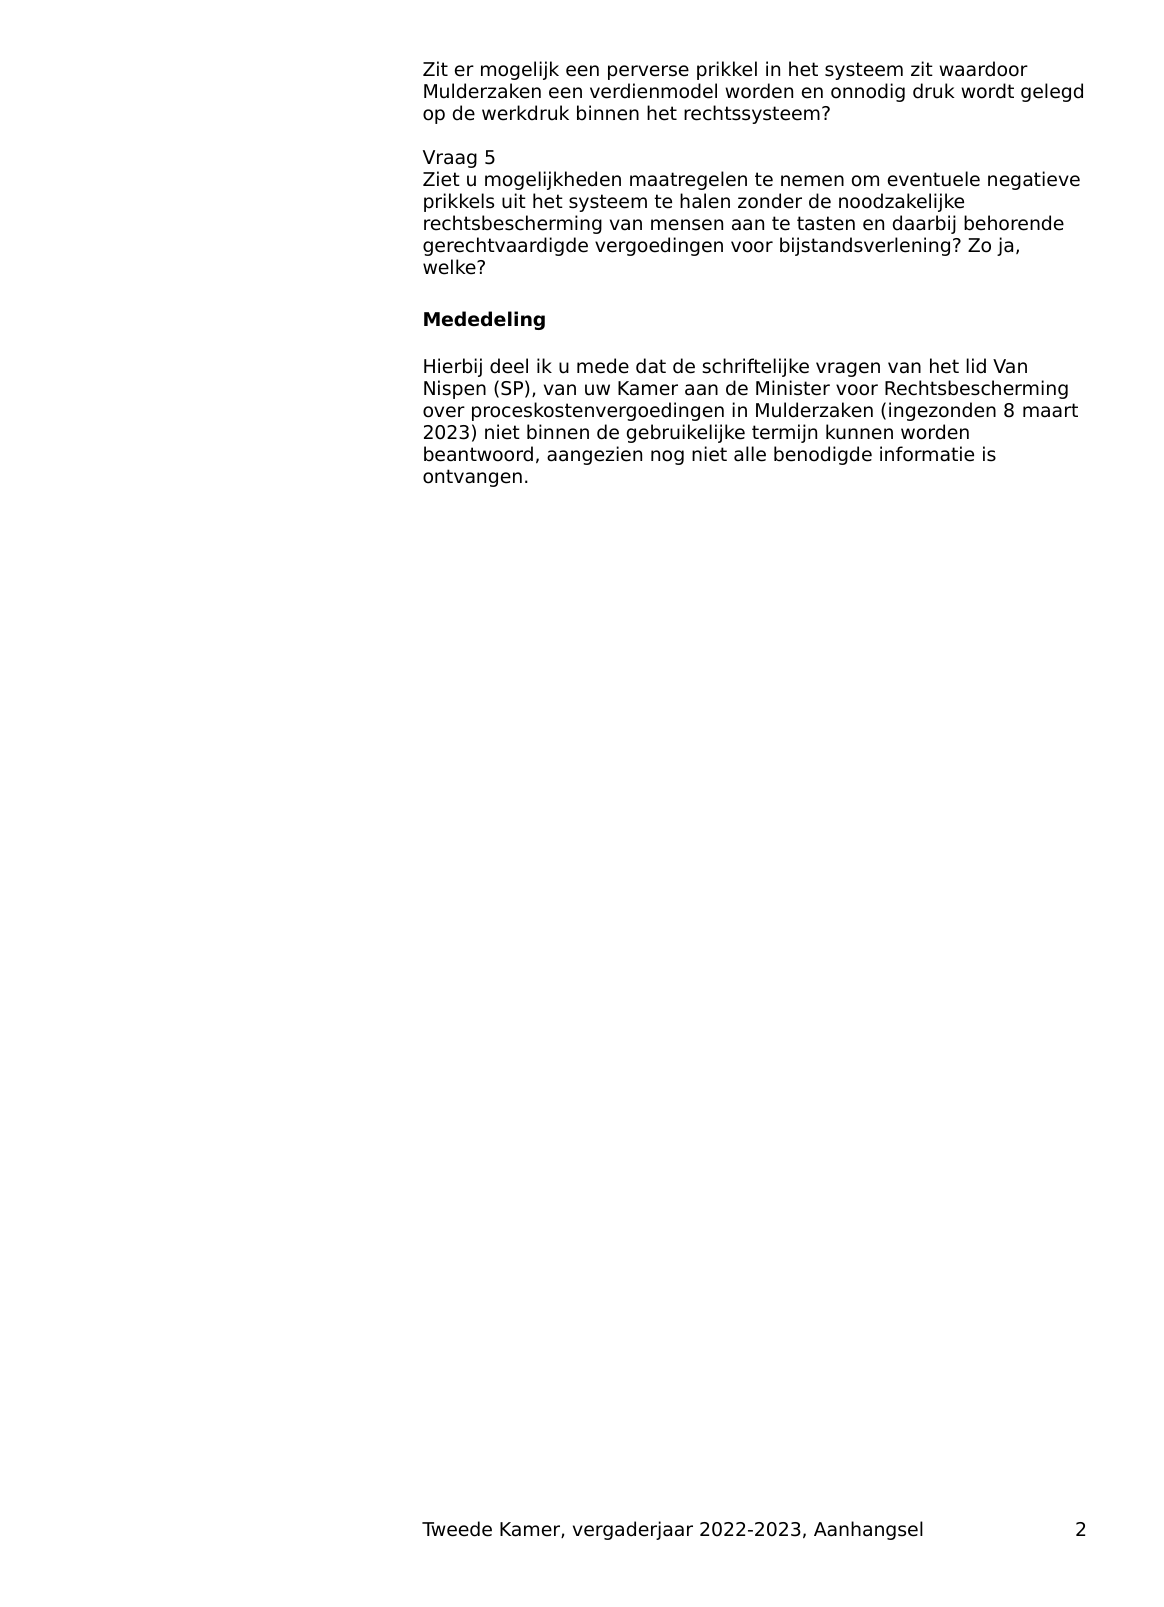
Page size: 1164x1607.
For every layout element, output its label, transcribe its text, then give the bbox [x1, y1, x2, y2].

text Zit er mogelijk een perverse prikkel in het systeem zit waardoor Mulderzaken een verdienmodel worden en onnodig druk wordt gelegd op de werkdruk binnen het rechtssysteem? [422, 59, 1087, 125]
text Ziet u mogelijkheden maatregelen te nemen om eventuele negatieve prikkels uit het systeem te halen zonder de noodzakelijke rechtsbescherming van mensen aan te tasten en daarbij behorende gerechtvaardigde vergoedingen voor bijstandsverlening? Zo ja, welke? [422, 169, 1087, 279]
text Hierbij deel ik u mede dat de schriftelijke vragen van het lid Van Nispen (SP), van uw Kamer aan de Minister voor Rechtsbescherming over proceskostenvergoedingen in Mulderzaken (ingezonden 8 maart 2023) niet binnen de gebruikelijke termijn kunnen worden beantwoord, aangezien nog niet alle benodigde informatie is ontvangen. [422, 356, 1087, 488]
text Vraag 5 [422, 147, 1087, 169]
subtitle Mededeling [422, 309, 1087, 331]
